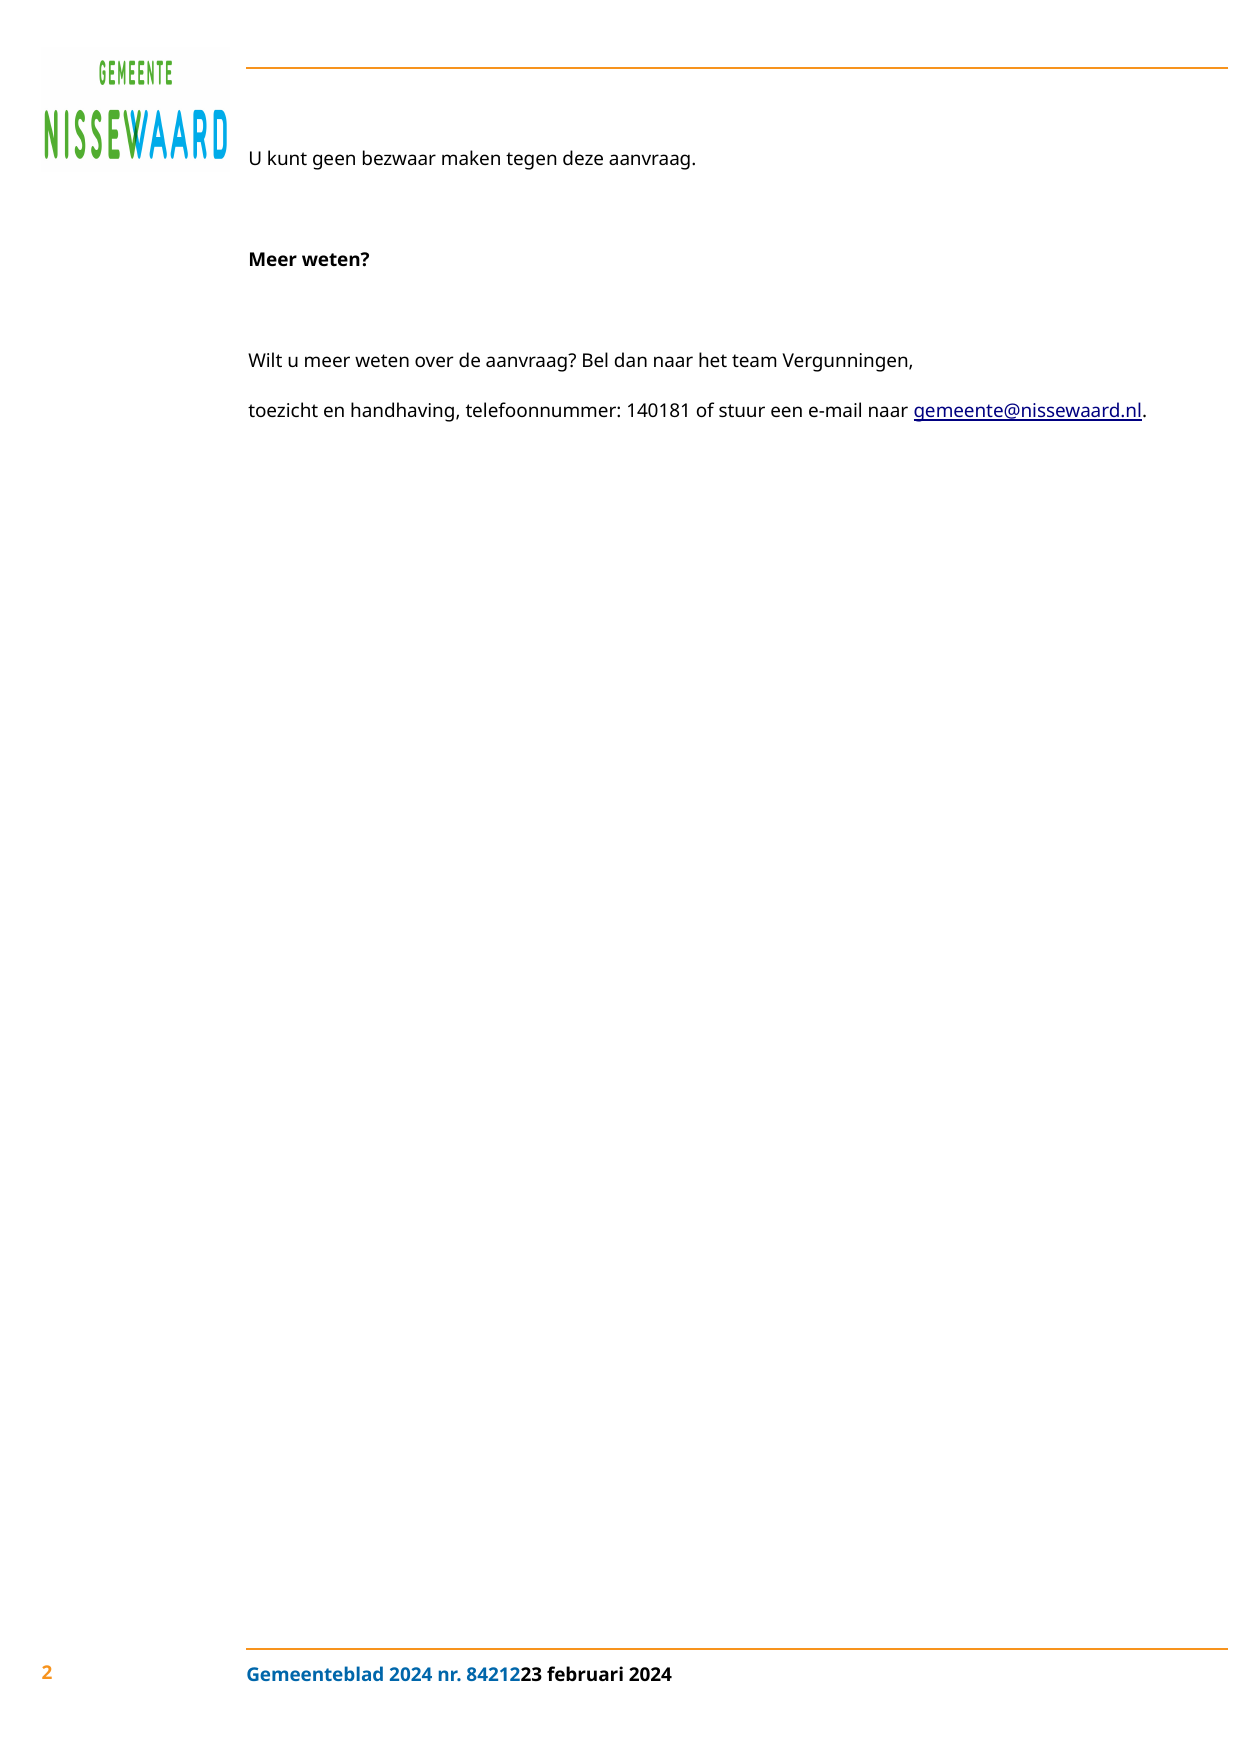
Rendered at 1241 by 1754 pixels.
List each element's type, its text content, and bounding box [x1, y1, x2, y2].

text U kunt geen bezwaar maken tegen deze aanvraag. [248, 145, 1152, 171]
picture [41, 47, 231, 172]
text Wilt u meer weten over de aanvraag? Bel dan naar het team Vergunningen, [248, 347, 1152, 373]
text Meer weten? [248, 246, 1152, 272]
text toezicht en handhaving, telefoonnummer: 140181 of stuur een e-mail naar gemeente@nissewaard.nl. [248, 397, 1152, 423]
